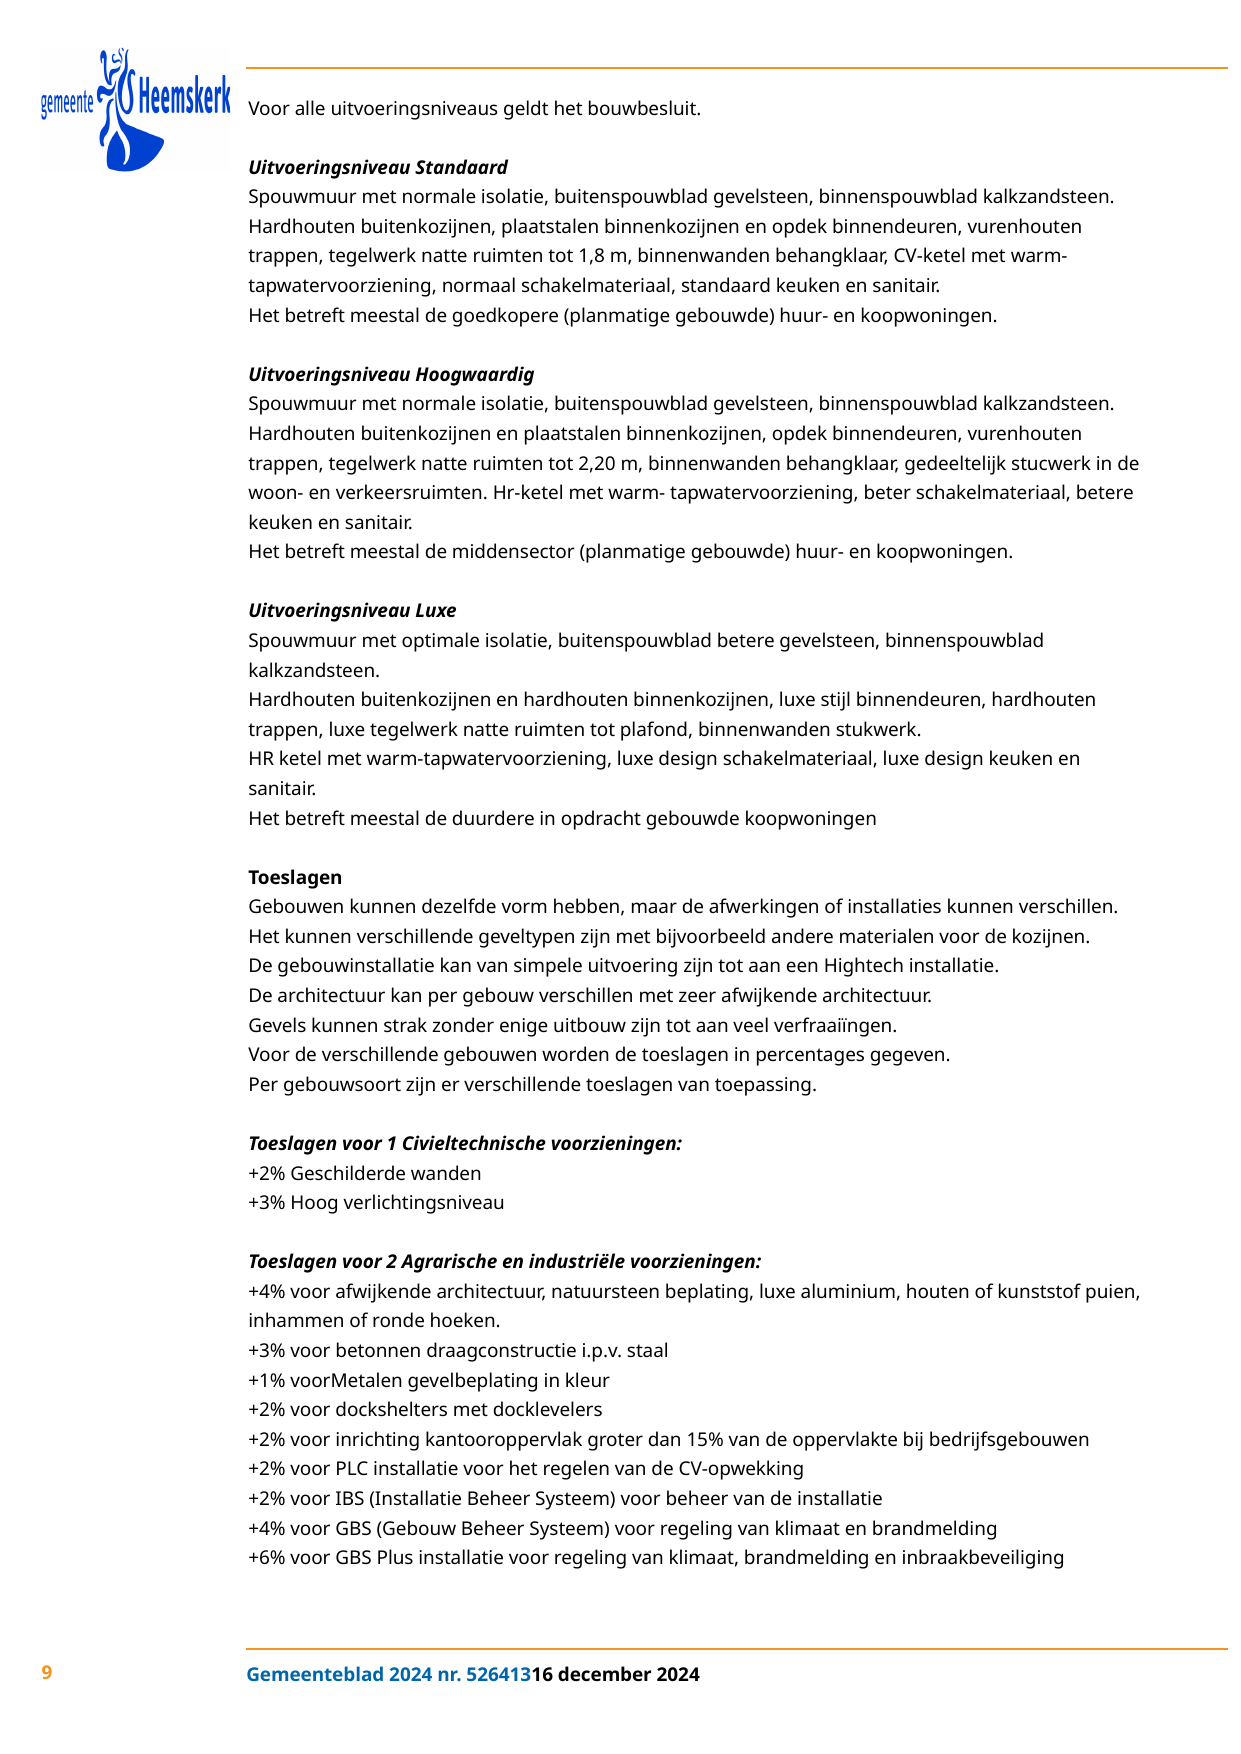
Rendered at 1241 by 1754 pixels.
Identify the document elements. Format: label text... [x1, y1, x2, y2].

text +3% Hoog verlichtingsniveau [248, 1189, 1152, 1215]
text +4% voor afwijkende architectuur, natuursteen beplating, luxe aluminium, houten of kunststof puien, inhammen of ronde hoeken. [248, 1278, 1152, 1333]
text Hardhouten buitenkozijnen en hardhouten binnenkozijnen, luxe stijl binnendeuren, hardhouten trappen, luxe tegelwerk natte ruimten tot plafond, binnenwanden stukwerk. [248, 686, 1152, 742]
text Hardhouten buitenkozijnen, plaatstalen binnenkozijnen en opdek binnendeuren, vurenhouten trappen, tegelwerk natte ruimten tot 1,8 m, binnenwanden behangklaar, CV-ketel met warm-tapwatervoorziening, normaal schakelmateriaal, standaard keuken en sanitair. [248, 213, 1152, 298]
text Voor alle uitvoeringsniveaus geldt het bouwbesluit. [248, 95, 1152, 121]
text Per gebouwsoort zijn er verschillende toeslagen van toepassing. [248, 1071, 1152, 1097]
text Spouwmuur met normale isolatie, buitenspouwblad gevelsteen, binnenspouwblad kalkzandsteen. [248, 183, 1152, 209]
text +1% voorMetalen gevelbeplating in kleur [248, 1367, 1152, 1393]
text Toeslagen [248, 864, 1152, 890]
text De architectuur kan per gebouw verschillen met zeer afwijkende architectuur. [248, 982, 1152, 1008]
picture [41, 47, 231, 172]
text HR ketel met warm-tapwatervoorziening, luxe design schakelmateriaal, luxe design keuken en sanitair. [248, 746, 1152, 801]
text +4% voor GBS (Gebouw Beheer Systeem) voor regeling van klimaat en brandmelding [248, 1515, 1152, 1541]
text +2% voor inrichting kantooroppervlak groter dan 15% van de oppervlakte bij bedrijfsgebouwen [248, 1426, 1152, 1452]
text Gebouwen kunnen dezelfde vorm hebben, maar de afwerkingen of installaties kunnen verschillen. [248, 893, 1152, 919]
text Uitvoeringsniveau Hoogwaardig [248, 361, 1152, 387]
text Toeslagen voor 1 Civieltechnische voorzieningen: [248, 1130, 1152, 1156]
text De gebouwinstallatie kan van simpele uitvoering zijn tot aan een Hightech installatie. [248, 953, 1152, 978]
text +2% Geschilderde wanden [248, 1160, 1152, 1186]
text +2% voor dockshelters met docklevelers [248, 1396, 1152, 1422]
text Het betreft meestal de goedkopere (planmatige gebouwde) huur- en koopwoningen. [248, 302, 1152, 328]
text Uitvoeringsniveau Luxe [248, 598, 1152, 623]
text +2% voor PLC installatie voor het regelen van de CV-opwekking [248, 1456, 1152, 1481]
text Spouwmuur met optimale isolatie, buitenspouwblad betere gevelsteen, binnenspouwblad kalkzandsteen. [248, 627, 1152, 683]
text Toeslagen voor 2 Agrarische en industriële voorzieningen: [248, 1248, 1152, 1274]
text Spouwmuur met normale isolatie, buitenspouwblad gevelsteen, binnenspouwblad kalkzandsteen. [248, 391, 1152, 416]
text Gevels kunnen strak zonder enige uitbouw zijn tot aan veel verfraaiïngen. [248, 1012, 1152, 1038]
text Uitvoeringsniveau Standaard [248, 154, 1152, 180]
text Het betreft meestal de middensector (planmatige gebouwde) huur- en koopwoningen. [248, 538, 1152, 564]
text Het betreft meestal de duurdere in opdracht gebouwde koopwoningen [248, 805, 1152, 831]
text Het kunnen verschillende geveltypen zijn met bijvoorbeeld andere materialen voor de kozijnen. [248, 923, 1152, 949]
text Hardhouten buitenkozijnen en plaatstalen binnenkozijnen, opdek binnendeuren, vurenhouten trappen, tegelwerk natte ruimten tot 2,20 m, binnenwanden behangklaar, gedeeltelijk stucwerk in de woon- en verkeersruimten. Hr-ketel met warm- tapwatervoorziening, beter schakelmateriaal, betere keuken en sanitair. [248, 420, 1152, 535]
text +6% voor GBS Plus installatie voor regeling van klimaat, brandmelding en inbraakbeveiliging [248, 1544, 1152, 1570]
text +3% voor betonnen draagconstructie i.p.v. staal [248, 1337, 1152, 1363]
text +2% voor IBS (Installatie Beheer Systeem) voor beheer van de installatie [248, 1485, 1152, 1511]
text Voor de verschillende gebouwen worden de toeslagen in percentages gegeven. [248, 1041, 1152, 1067]
